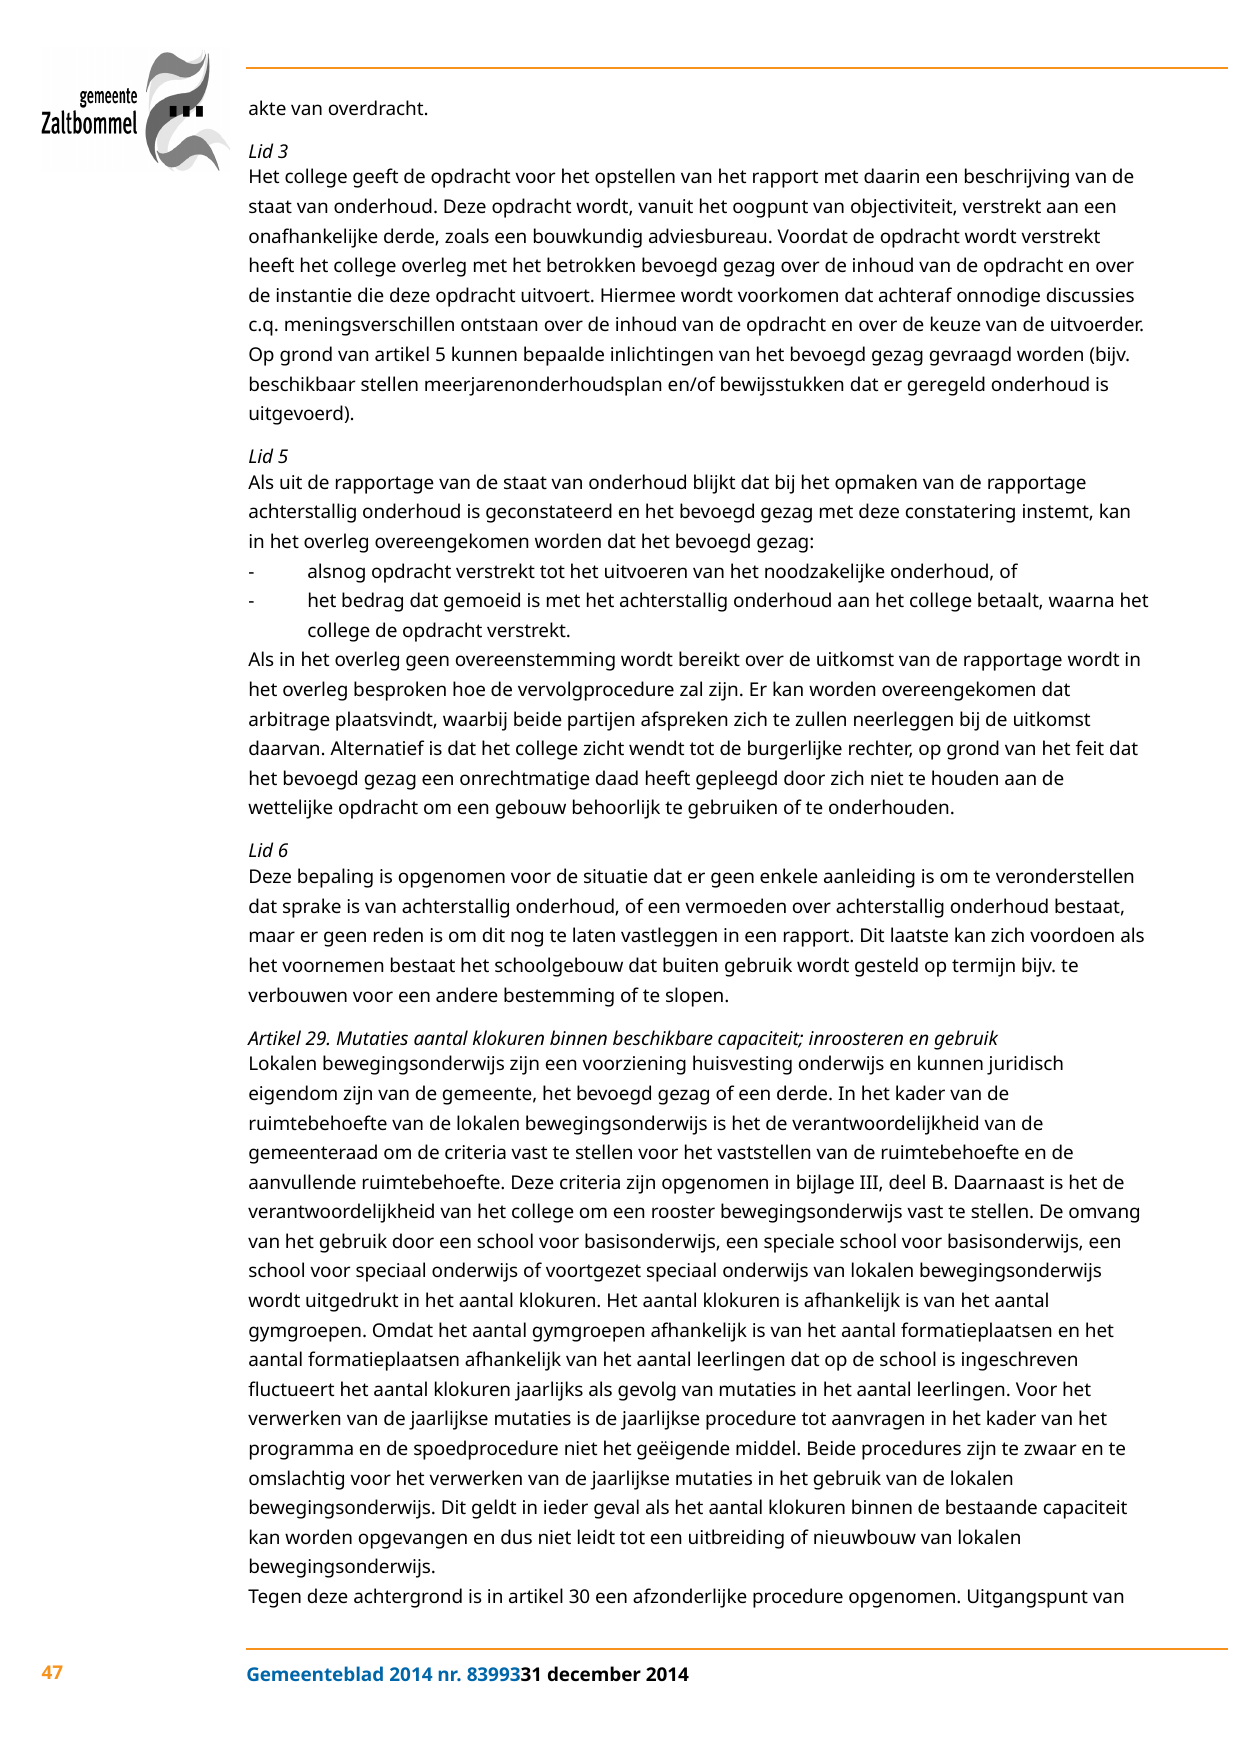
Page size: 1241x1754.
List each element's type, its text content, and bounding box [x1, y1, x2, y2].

text Deze bepaling is opgenomen voor de situatie dat er geen enkele aanleiding is om te veronderstellen dat sprake is van achterstallig onderhoud, of een vermoeden over achterstallig onderhoud bestaat, maar er geen reden is om dit nog te laten vastleggen in een rapport. Dit laatste kan zich voordoen als het voornemen bestaat het schoolgebouw dat buiten gebruik wordt gesteld op termijn bijv. te verbouwen voor een andere bestemming of te slopen. [248, 863, 1152, 1007]
text Lid 6 [248, 838, 1152, 863]
picture [41, 47, 231, 172]
text Lid 5 [248, 443, 1152, 469]
text Lokalen bewegingsonderwijs zijn een voorziening huisvesting onderwijs en kunnen juridisch eigendom zijn van de gemeente, het bevoegd gezag of een derde. In het kader van de ruimtebehoefte van de lokalen bewegingsonderwijs is het de verantwoordelijkheid van de gemeenteraad om de criteria vast te stellen voor het vaststellen van de ruimtebehoefte en de aanvullende ruimtebehoefte. Deze criteria zijn opgenomen in bijlage III, deel B. Daarnaast is het de verantwoordelijkheid van het college om een rooster bewegingsonderwijs vast te stellen. De omvang van het gebruik door een school voor basisonderwijs, een speciale school voor basisonderwijs, een school voor speciaal onderwijs of voortgezet speciaal onderwijs van lokalen bewegingsonderwijs wordt uitgedrukt in het aantal klokuren. Het aantal klokuren is afhankelijk is van het aantal gymgroepen. Omdat het aantal gymgroepen afhankelijk is van het aantal formatieplaatsen en het aantal formatieplaatsen afhankelijk van het aantal leerlingen dat op de school is ingeschreven fluctueert het aantal klokuren jaarlijks als gevolg van mutaties in het aantal leerlingen. Voor het verwerken van de jaarlijkse mutaties is de jaarlijkse procedure tot aanvragen in het kader van het programma en de spoedprocedure niet het geëigende middel. Beide procedures zijn te zwaar en te omslachtig voor het verwerken van de jaarlijkse mutaties in het gebruik van de lokalen bewegingsonderwijs. Dit geldt in ieder geval als het aantal klokuren binnen de bestaande capaciteit kan worden opgevangen en dus niet leidt tot een uitbreiding of nieuwbouw van lokalen bewegingsonderwijs. [248, 1051, 1152, 1579]
text akte van overdracht. [248, 95, 1152, 121]
text Als uit de rapportage van de staat van onderhoud blijkt dat bij het opmaken van de rapportage achterstallig onderhoud is geconstateerd en het bevoegd gezag met deze constatering instemt, kan in het overleg overeengekomen worden dat het bevoegd gezag: [248, 469, 1152, 554]
list het bedrag dat gemoeid is met het achterstallig onderhoud aan het college betaalt, waarna het college de opdracht verstrekt. [248, 587, 1152, 643]
list alsnog opdracht verstrekt tot het uitvoeren van het noodzakelijke onderhoud, of [248, 558, 1152, 584]
text Artikel 29. Mutaties aantal klokuren binnen beschikbare capaciteit; inroosteren en gebruik [248, 1025, 1152, 1051]
text Het college geeft de opdracht voor het opstellen van het rapport met daarin een beschrijving van de staat van onderhoud. Deze opdracht wordt, vanuit het oogpunt van objectiviteit, verstrekt aan een onafhankelijke derde, zoals een bouwkundig adviesbureau. Voordat de opdracht wordt verstrekt heeft het college overleg met het betrokken bevoegd gezag over de inhoud van de opdracht en over de instantie die deze opdracht uitvoert. Hiermee wordt voorkomen dat achteraf onnodige discussies c.q. meningsverschillen ontstaan over de inhoud van de opdracht en over de keuze van de uitvoerder. Op grond van artikel 5 kunnen bepaalde inlichtingen van het bevoegd gezag gevraagd worden (bijv. beschikbaar stellen meerjarenonderhoudsplan en/of bewijsstukken dat er geregeld onderhoud is uitgevoerd). [248, 164, 1152, 426]
text Als in het overleg geen overeenstemming wordt bereikt over de uitkomst van de rapportage wordt in het overleg besproken hoe de vervolgprocedure zal zijn. Er kan worden overeengekomen dat arbitrage plaatsvindt, waarbij beide partijen afspreken zich te zullen neerleggen bij de uitkomst daarvan. Alternatief is dat het college zicht wendt tot de burgerlijke rechter, op grond van het feit dat het bevoegd gezag een onrechtmatige daad heeft gepleegd door zich niet te houden aan de wettelijke opdracht om een gebouw behoorlijk te gebruiken of te onderhouden. [248, 647, 1152, 820]
text Tegen deze achtergrond is in artikel 30 een afzonderlijke procedure opgenomen. Uitgangspunt van [248, 1583, 1152, 1609]
text Lid 3 [248, 138, 1152, 164]
